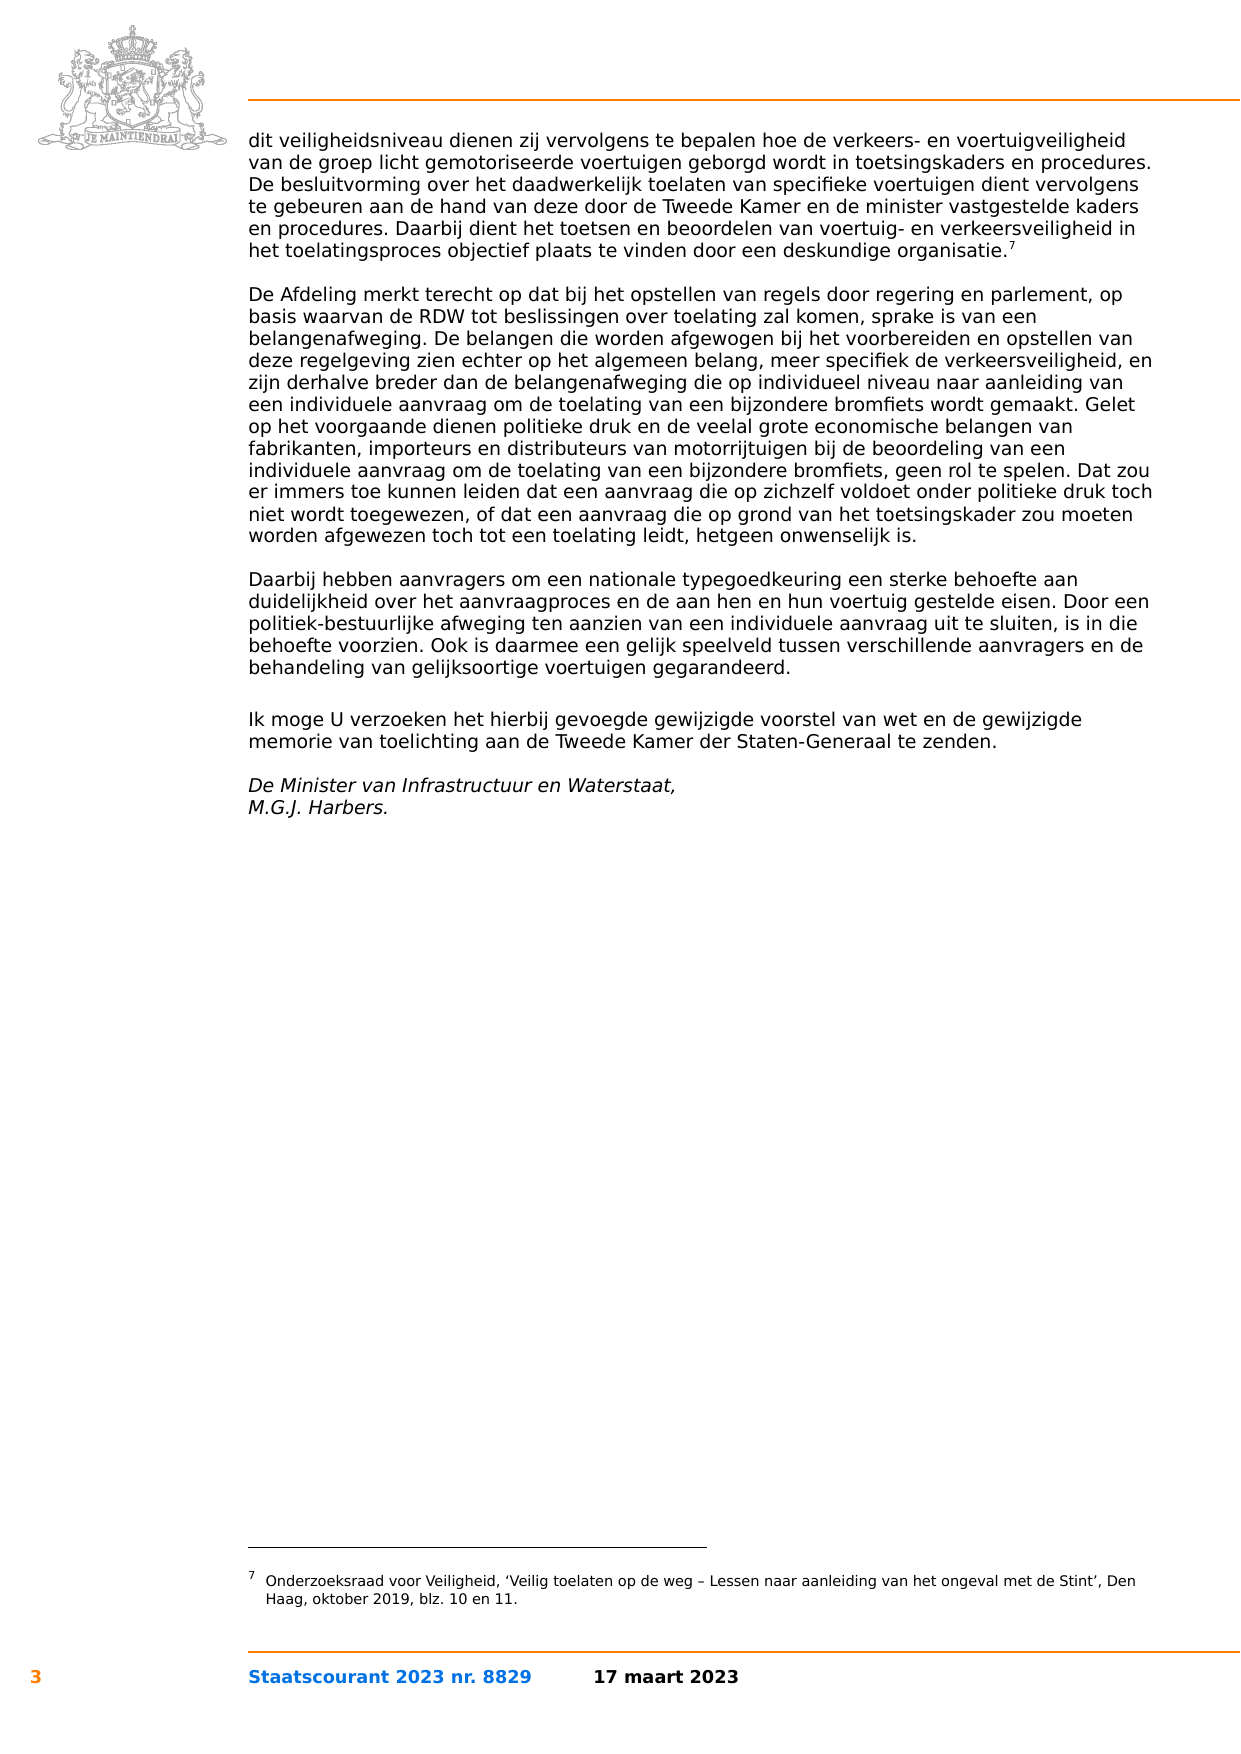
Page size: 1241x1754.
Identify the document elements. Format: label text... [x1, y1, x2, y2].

text Ik moge U verzoeken het hierbij gevoegde gewijzigde voorstel van wet en de gewijzigde memorie van toelichting aan de Tweede Kamer der Staten-Generaal te zenden. [248, 709, 1163, 753]
picture [38, 25, 227, 150]
text Daarbij hebben aanvragers om een nationale typegoedkeuring een sterke behoefte aan duidelijkheid over het aanvraagproces en de aan hen en hun voertuig gestelde eisen. Door een politiek-bestuurlijke afweging ten aanzien van een individuele aanvraag uit te sluiten, is in die behoefte voorzien. Ook is daarmee een gelijk speelveld tussen verschillende aanvragers en de behandeling van gelijksoortige voertuigen gegarandeerd. [248, 569, 1163, 679]
text dit veiligheidsniveau dienen zij vervolgens te bepalen hoe de verkeers- en voertuigveiligheid van de groep licht gemotoriseerde voertuigen geborgd wordt in toetsingskaders en procedures. De besluitvorming over het daadwerkelijk toelaten van specifieke voertuigen dient vervolgens te gebeuren aan de hand van deze door de Tweede Kamer en de minister vastgestelde kaders en procedures. Daarbij dient het toetsen en beoordelen van voertuig- en verkeersveiligheid in het toelatingsproces objectief plaats te vinden door een deskundige organisatie. [248, 130, 1163, 262]
text De Afdeling merkt terecht op dat bij het opstellen van regels door regering en parlement, op basis waarvan de RDW tot beslissingen over toelating zal komen, sprake is van een belangenafweging. De belangen die worden afgewogen bij het voorbereiden en opstellen van deze regelgeving zien echter op het algemeen belang, meer specifiek de verkeersveiligheid, en zijn derhalve breder dan de belangenafweging die op individueel niveau naar aanleiding van een individuele aanvraag om de toelating van een bijzondere bromfiets wordt gemaakt. Gelet op het voorgaande dienen politieke druk en de veelal grote economische belangen van fabrikanten, importeurs en distributeurs van motorrijtuigen bij de beoordeling van een individuele aanvraag om de toelating van een bijzondere bromfiets, geen rol te spelen. Dat zou er immers toe kunnen leiden dat een aanvraag die op zichzelf voldoet onder politieke druk toch niet wordt toegewezen, of dat een aanvraag die op grond van het toetsingskader zou moeten worden afgewezen toch tot een toelating leidt, hetgeen onwenselijk is. [248, 284, 1163, 547]
text Onderzoeksraad voor Veiligheid, ‘Veilig toelaten op de weg – Lessen naar aanleiding van het ongeval met de Stint’, Den Haag, oktober 2019, blz. 10 en 11. [248, 1569, 1163, 1608]
text De Minister van Infrastructuur en Waterstaat, M.G.J. Harbers. [248, 775, 1163, 819]
